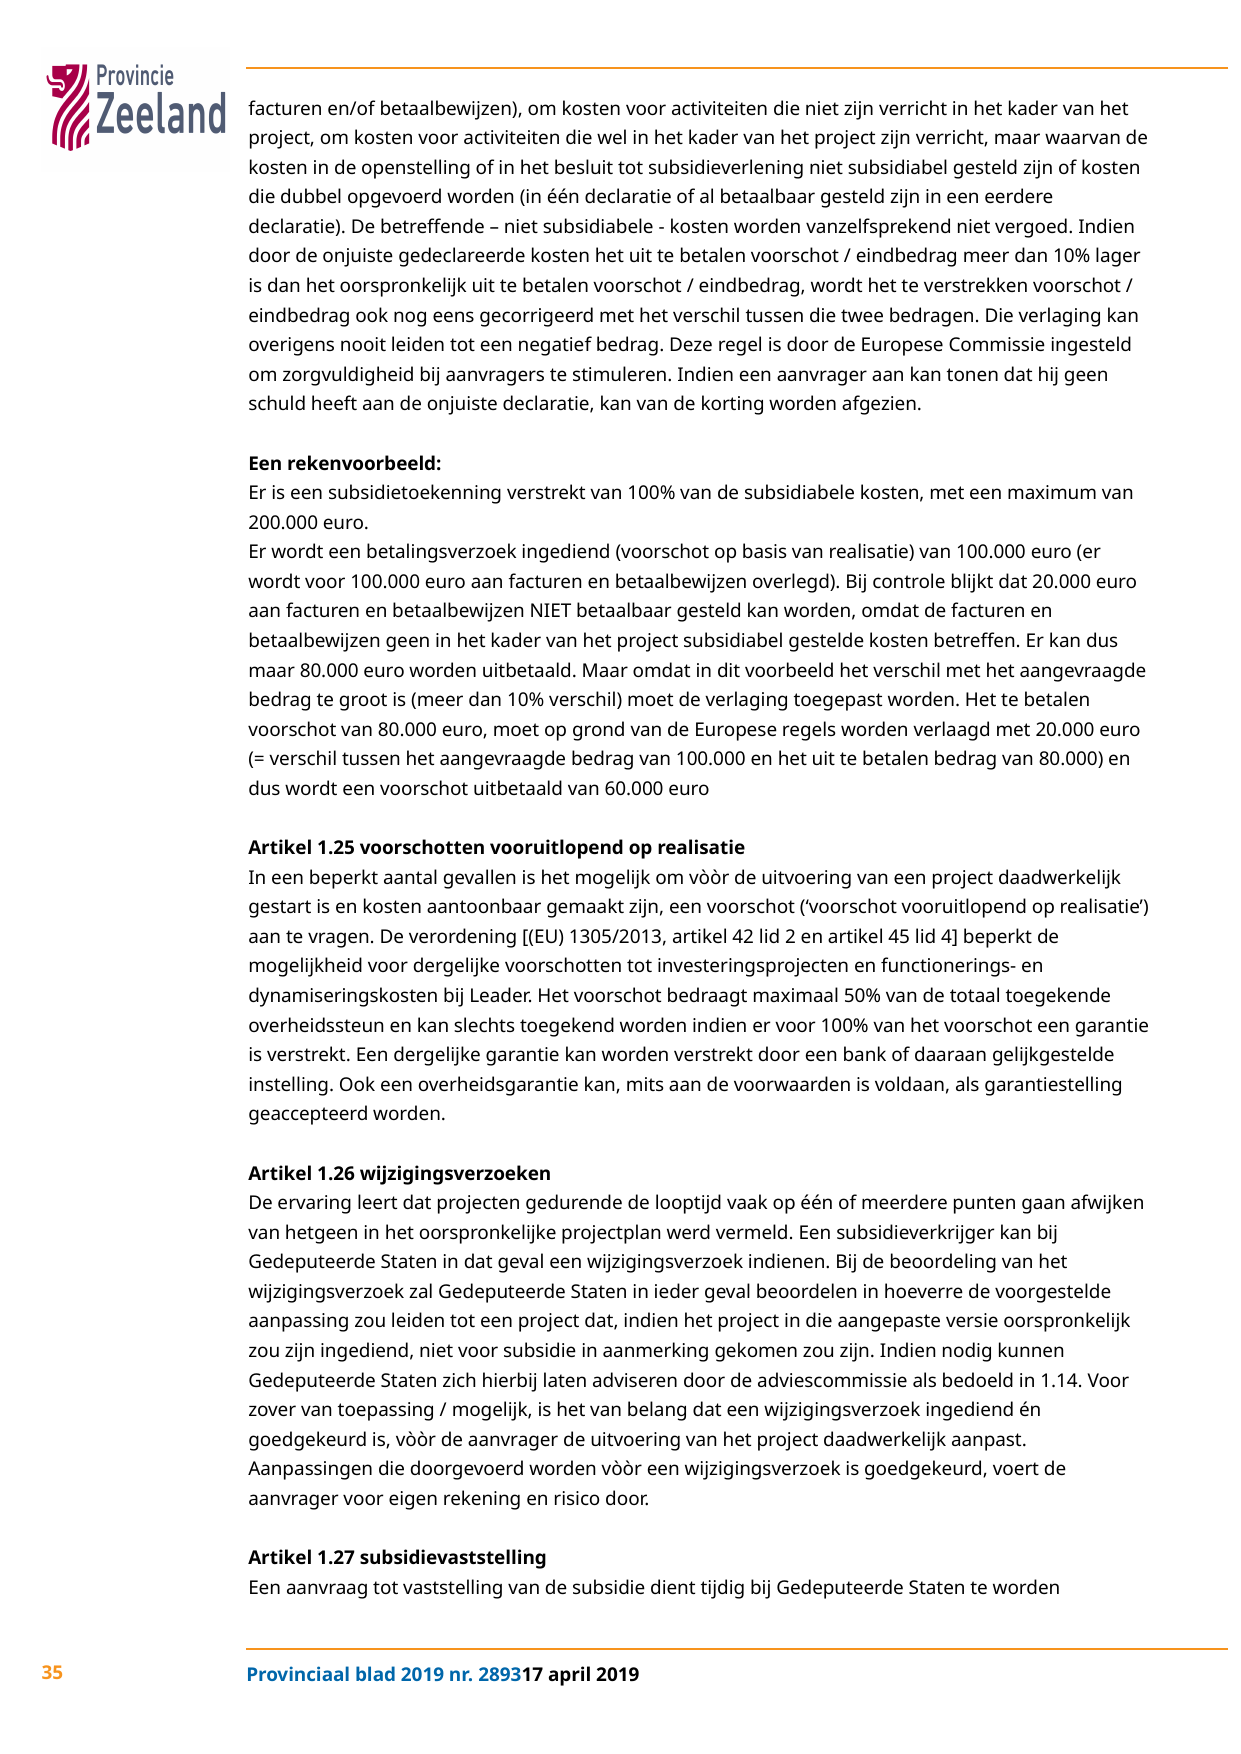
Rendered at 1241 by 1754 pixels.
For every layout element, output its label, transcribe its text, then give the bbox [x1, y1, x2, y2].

text De ervaring leert dat projecten gedurende de looptijd vaak op één of meerdere punten gaan afwijken van hetgeen in het oorspronkelijke projectplan werd vermeld. Een subsidieverkrijger kan bij Gedeputeerde Staten in dat geval een wijzigingsverzoek indienen. Bij de beoordeling van het wijzigingsverzoek zal Gedeputeerde Staten in ieder geval beoordelen in hoeverre de voorgestelde aanpassing zou leiden tot een project dat, indien het project in die aangepaste versie oorspronkelijk zou zijn ingediend, niet voor subsidie in aanmerking gekomen zou zijn. Indien nodig kunnen Gedeputeerde Staten zich hierbij laten adviseren door de adviescommissie als bedoeld in 1.14. Voor zover van toepassing / mogelijk, is het van belang dat een wijzigingsverzoek ingediend én goedgekeurd is, vòòr de aanvrager de uitvoering van het project daadwerkelijk aanpast. Aanpassingen die doorgevoerd worden vòòr een wijzigingsverzoek is goedgekeurd, voert de aanvrager voor eigen rekening en risico door. [248, 1189, 1152, 1511]
picture [41, 47, 231, 172]
text Er is een subsidietoekenning verstrekt van 100% van de subsidiabele kosten, met een maximum van 200.000 euro. [248, 479, 1152, 535]
text Artikel 1.27 subsidievaststelling [248, 1544, 1152, 1570]
text In een beperkt aantal gevallen is het mogelijk om vòòr de uitvoering van een project daadwerkelijk gestart is en kosten aantoonbaar gemaakt zijn, een voorschot (‘voorschot vooruitlopend op realisatie’) aan te vragen. De verordening [(EU) 1305/2013, artikel 42 lid 2 en artikel 45 lid 4] beperkt de mogelijkheid voor dergelijke voorschotten tot investeringsprojecten en functionerings- en dynamiseringskosten bij Leader. Het voorschot bedraagt maximaal 50% van de totaal toegekende overheidssteun en kan slechts toegekend worden indien er voor 100% van het voorschot een garantie is verstrekt. Een dergelijke garantie kan worden verstrekt door een bank of daaraan gelijkgestelde instelling. Ook een overheidsgarantie kan, mits aan de voorwaarden is voldaan, als garantiestelling geaccepteerd worden. [248, 864, 1152, 1126]
text Artikel 1.25 voorschotten vooruitlopend op realisatie [248, 834, 1152, 860]
text facturen en/of betaalbewijzen), om kosten voor activiteiten die niet zijn verricht in het kader van het project, om kosten voor activiteiten die wel in het kader van het project zijn verricht, maar waarvan de kosten in de openstelling of in het besluit tot subsidieverlening niet subsidiabel gesteld zijn of kosten die dubbel opgevoerd worden (in één declaratie of al betaalbaar gesteld zijn in een eerdere declaratie). De betreffende – niet subsidiabele - kosten worden vanzelfsprekend niet vergoed. Indien door de onjuiste gedeclareerde kosten het uit te betalen voorschot / eindbedrag meer dan 10% lager is dan het oorspronkelijk uit te betalen voorschot / eindbedrag, wordt het te verstrekken voorschot / eindbedrag ook nog eens gecorrigeerd met het verschil tussen die twee bedragen. Die verlaging kan overigens nooit leiden tot een negatief bedrag. Deze regel is door de Europese Commissie ingesteld om zorgvuldigheid bij aanvragers te stimuleren. Indien een aanvrager aan kan tonen dat hij geen schuld heeft aan de onjuiste declaratie, kan van de korting worden afgezien. [248, 95, 1152, 416]
text Een aanvraag tot vaststelling van de subsidie dient tijdig bij Gedeputeerde Staten te worden [248, 1574, 1152, 1600]
text Artikel 1.26 wijzigingsverzoeken [248, 1160, 1152, 1186]
text Er wordt een betalingsverzoek ingediend (voorschot op basis van realisatie) van 100.000 euro (er wordt voor 100.000 euro aan facturen en betaalbewijzen overlegd). Bij controle blijkt dat 20.000 euro aan facturen en betaalbewijzen NIET betaalbaar gesteld kan worden, omdat de facturen en betaalbewijzen geen in het kader van het project subsidiabel gestelde kosten betreffen. Er kan dus maar 80.000 euro worden uitbetaald. Maar omdat in dit voorbeeld het verschil met het aangevraagde bedrag te groot is (meer dan 10% verschil) moet de verlaging toegepast worden. Het te betalen voorschot van 80.000 euro, moet op grond van de Europese regels worden verlaagd met 20.000 euro (= verschil tussen het aangevraagde bedrag van 100.000 en het uit te betalen bedrag van 80.000) en dus wordt een voorschot uitbetaald van 60.000 euro [248, 538, 1152, 801]
text Een rekenvoorbeeld: [248, 450, 1152, 476]
